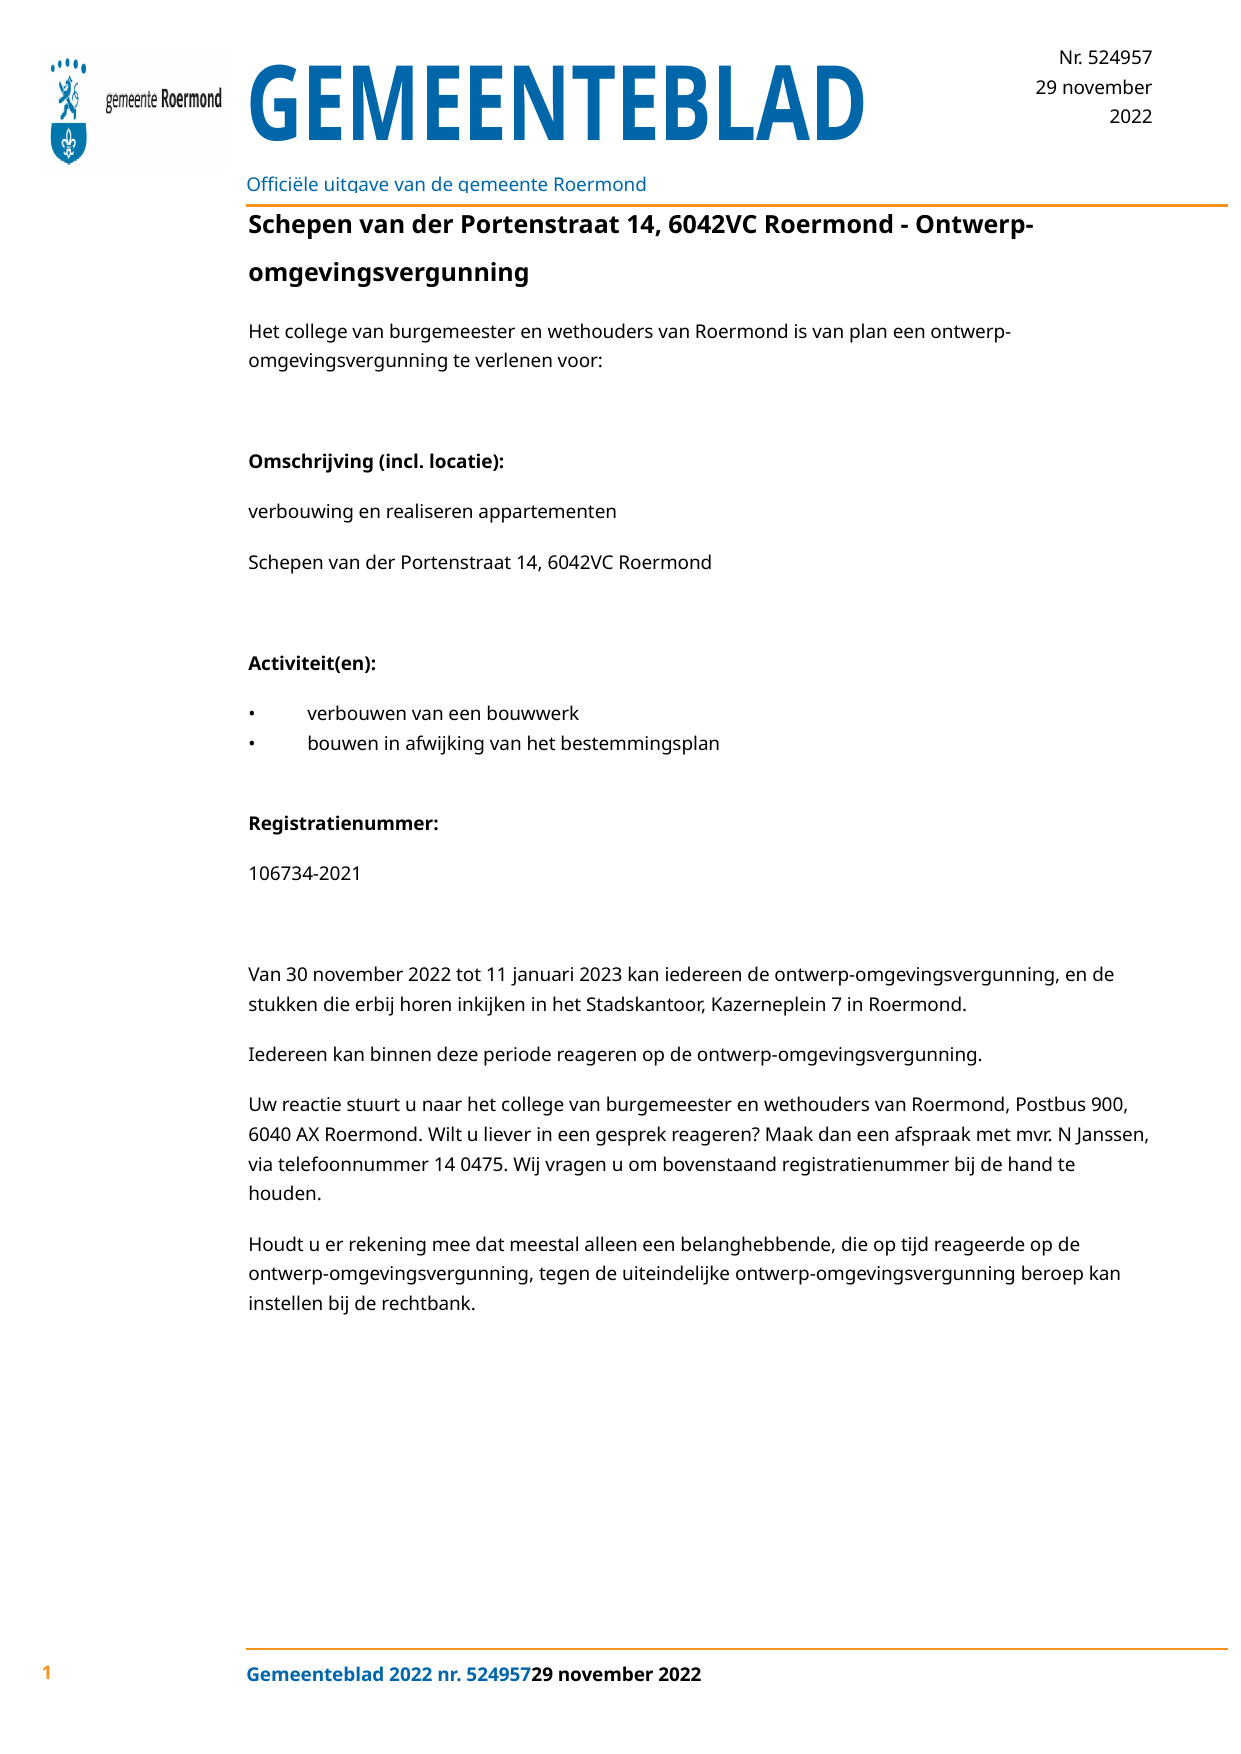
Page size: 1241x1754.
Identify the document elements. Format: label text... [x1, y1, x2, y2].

text Het college van burgemeester en wethouders van Roermond is van plan een ontwerp-omgevingsvergunning te verlenen voor: [248, 318, 1152, 373]
text Registratienummer: [248, 810, 1152, 836]
text Houdt u er rekening mee dat meestal alleen een belanghebbende, die op tijd reageerde op de ontwerp-omgevingsvergunning, tegen de uiteindelijke ontwerp-omgevingsvergunning beroep kan instellen bij de rechtbank. [248, 1231, 1152, 1316]
list bouwen in afwijking van het bestemmingsplan [248, 730, 1152, 756]
text Schepen van der Portenstraat 14, 6042VC Roermond [248, 549, 1152, 575]
text Omschrijving (incl. locatie): [248, 448, 1152, 474]
text Activiteit(en): [248, 650, 1152, 676]
text Schepen van der Portenstraat 14, 6042VC Roermond - Ontwerp-omgevingsvergunning [248, 207, 1152, 288]
text Iedereen kan binnen deze periode reageren op de ontwerp-omgevingsvergunning. [248, 1041, 1152, 1067]
text Van 30 november 2022 tot 11 januari 2023 kan iedereen de ontwerp-omgevingsvergunning, en de stukken die erbij horen inkijken in het Stadskantoor, Kazerneplein 7 in Roermond. [248, 961, 1152, 1017]
text 106734-2021 [248, 860, 1152, 886]
text Uw reactie stuurt u naar het college van burgemeester en wethouders van Roermond, Postbus 900, 6040 AX Roermond. Wilt u liever in een gesprek reageren? Maak dan een afspraak met mvr. N Janssen, via telefoonnummer 14 0475. Wij vragen u om bovenstaand registratienummer bij de hand te houden. [248, 1092, 1152, 1206]
picture [41, 47, 231, 172]
text verbouwing en realiseren appartementen [248, 499, 1152, 524]
list verbouwen van een bouwwerk [248, 700, 1152, 726]
